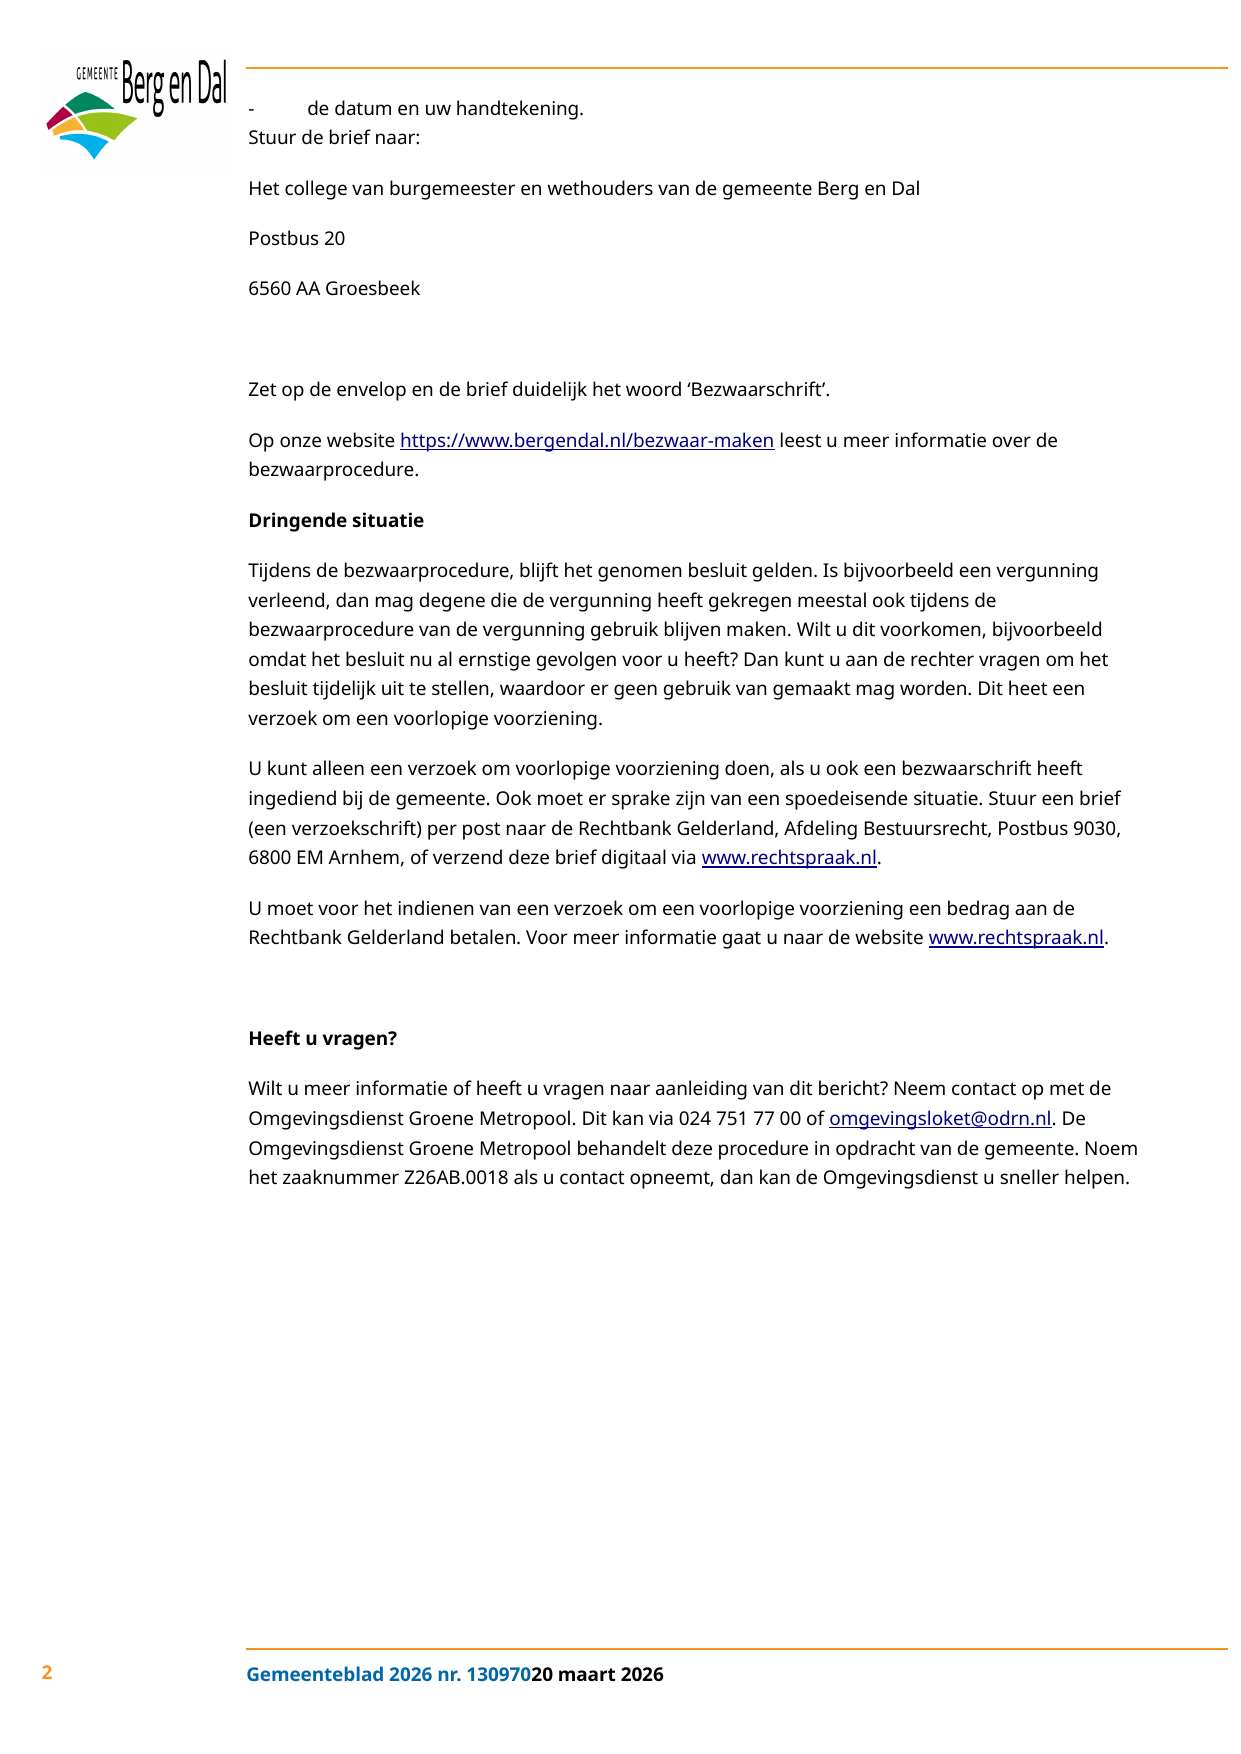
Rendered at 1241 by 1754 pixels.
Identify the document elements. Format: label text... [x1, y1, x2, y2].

text Heeft u vragen? [248, 1025, 1152, 1051]
text U moet voor het indienen van een verzoek om een voorlopige voorziening een bedrag aan de Rechtbank Gelderland betalen. Voor meer informatie gaat u naar de website www.rechtspraak.nl. [248, 895, 1152, 950]
text U kunt alleen een verzoek om voorlopige voorziening doen, als u ook een bezwaarschrift heeft ingediend bij de gemeente. Ook moet er sprake zijn van een spoedeisende situatie. Stuur een brief (een verzoekschrift) per post naar de Rechtbank Gelderland, Afdeling Bestuursrecht, Postbus 9030, 6800 EM Arnhem, of verzend deze brief digitaal via www.rechtspraak.nl. [248, 756, 1152, 870]
text Tijdens de bezwaarprocedure, blijft het genomen besluit gelden. Is bijvoorbeeld een vergunning verleend, dan mag degene die de vergunning heeft gekregen meestal ook tijdens de bezwaarprocedure van de vergunning gebruik blijven maken. Wilt u dit voorkomen, bijvoorbeeld omdat het besluit nu al ernstige gevolgen voor u heeft? Dan kunt u aan de rechter vragen om het besluit tijdelijk uit te stellen, waardoor er geen gebruik van gemaakt mag worden. Dit heet een verzoek om een voorlopige voorziening. [248, 557, 1152, 731]
text Wilt u meer informatie of heeft u vragen naar aanleiding van dit bericht? Neem contact op met de Omgevingsdienst Groene Metropool. Dit kan via 024 751 77 00 of omgevingsloket@odrn.nl. De Omgevingsdienst Groene Metropool behandelt deze procedure in opdracht van de gemeente. Noem het zaaknummer Z26AB.0018 als u contact opneemt, dan kan de Omgevingsdienst u sneller helpen. [248, 1076, 1152, 1190]
text Op onze website https://www.bergendal.nl/bezwaar-maken leest u meer informatie over de bezwaarprocedure. [248, 427, 1152, 482]
picture [41, 47, 231, 172]
text Zet op de envelop en de brief duidelijk het woord ‘Bezwaarschrift’. [248, 376, 1152, 402]
text Het college van burgemeester en wethouders van de gemeente Berg en Dal [248, 175, 1152, 201]
text 6560 AA Groesbeek [248, 276, 1152, 301]
text Dringende situatie [248, 507, 1152, 533]
list de datum en uw handtekening. [248, 95, 1152, 121]
text Postbus 20 [248, 225, 1152, 251]
text Stuur de brief naar: [248, 124, 1152, 150]
